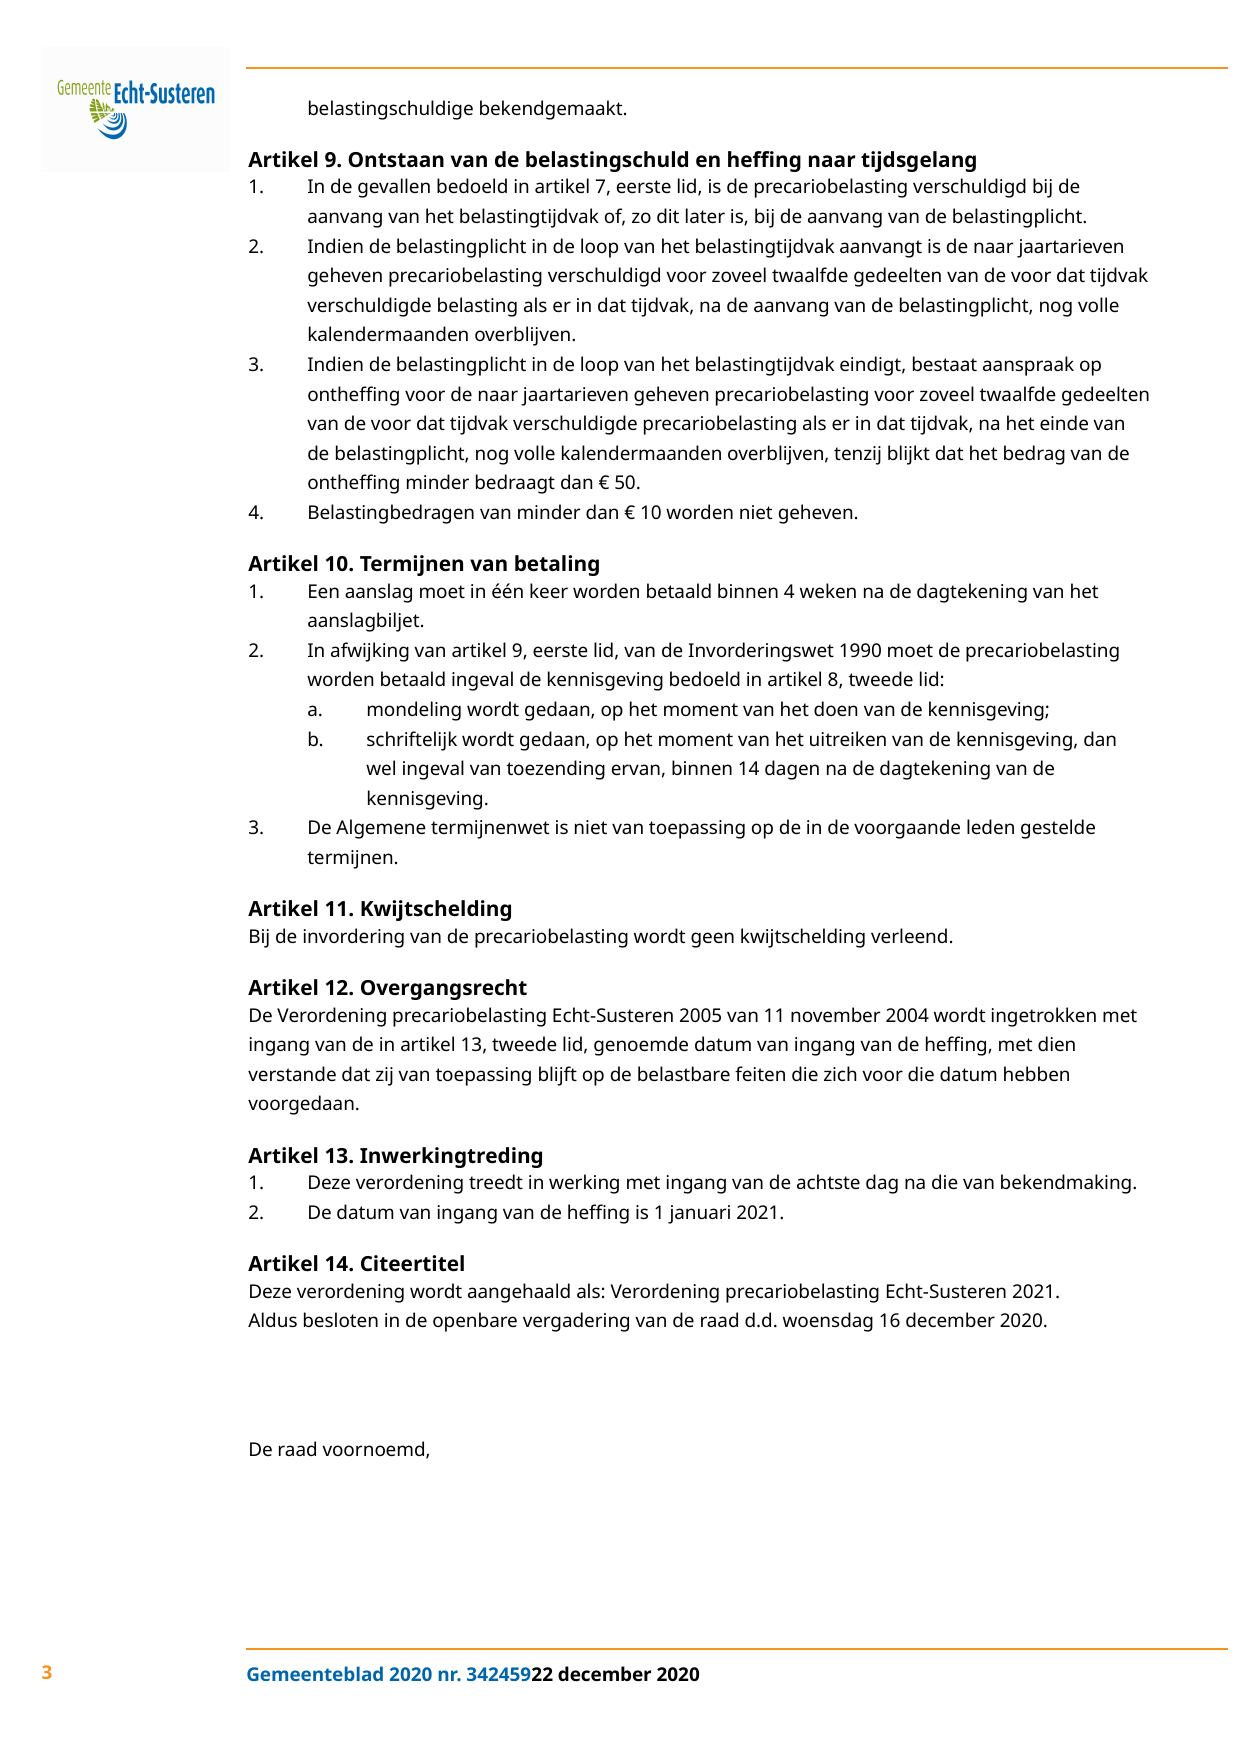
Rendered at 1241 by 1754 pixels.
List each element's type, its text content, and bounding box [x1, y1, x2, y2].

list Indien de belastingplicht in de loop van het belastingtijdvak aanvangt is de naar jaartarieven geheven precariobelasting verschuldigd voor zoveel twaalfde gedeelten van de voor dat tijdvak verschuldigde belasting als er in dat tijdvak, na de aanvang van de belastingplicht, nog volle kalendermaanden overblijven. [248, 233, 1152, 347]
text De Verordening precariobelasting Echt-Susteren 2005 van 11 november 2004 wordt ingetrokken met ingang van de in artikel 13, tweede lid, genoemde datum van ingang van de heffing, met dien verstande dat zij van toepassing blijft op de belastbare feiten die zich voor die datum hebben voorgedaan. [248, 1002, 1152, 1116]
list De Algemene termijnenwet is niet van toepassing op de in de voorgaande leden gestelde termijnen. [248, 814, 1152, 870]
picture [41, 47, 231, 172]
list mondeling wordt gedaan, op het moment van het doen van de kennisgeving; [307, 696, 1152, 722]
list belastingschuldige bekendgemaakt. [248, 95, 1152, 121]
text Deze verordening wordt aangehaald als: Verordening precariobelasting Echt-Susteren 2021. [248, 1278, 1152, 1304]
text Aldus besloten in de openbare vergadering van de raad d.d. woensdag 16 december 2020. [248, 1307, 1152, 1333]
text Artikel 10. Termijnen van betaling [248, 549, 1152, 578]
text Bij de invordering van de precariobelasting wordt geen kwijtschelding verleend. [248, 923, 1152, 949]
text Artikel 11. Kwijtschelding [248, 894, 1152, 923]
list schriftelijk wordt gedaan, op het moment van het uitreiken van de kennisgeving, dan wel ingeval van toezending ervan, binnen 14 dagen na de dagtekening van de kennisgeving. [307, 726, 1152, 811]
list Deze verordening treedt in werking met ingang van de achtste dag na die van bekendmaking. [248, 1169, 1152, 1195]
text Artikel 9. Ontstaan van de belastingschuld en heffing naar tijdsgelang [248, 145, 1152, 174]
text De raad voornoemd, [248, 1436, 1152, 1462]
text Artikel 12. Overgangsrecht [248, 973, 1152, 1002]
list De datum van ingang van de heffing is 1 januari 2021. [248, 1199, 1152, 1225]
list In afwijking van artikel 9, eerste lid, van de Invorderingswet 1990 moet de precariobelasting worden betaald ingeval de kennisgeving bedoeld in artikel 8, tweede lid: [248, 637, 1152, 692]
list Belastingbedragen van minder dan € 10 worden niet geheven. [248, 499, 1152, 525]
list In de gevallen bedoeld in artikel 7, eerste lid, is de precariobelasting verschuldigd bij de aanvang van het belastingtijdvak of, zo dit later is, bij de aanvang van de belastingplicht. [248, 174, 1152, 229]
list Een aanslag moet in één keer worden betaald binnen 4 weken na de dagtekening van het aanslagbiljet. [248, 578, 1152, 633]
list Indien de belastingplicht in de loop van het belastingtijdvak eindigt, bestaat aanspraak op ontheffing voor de naar jaartarieven geheven precariobelasting voor zoveel twaalfde gedeelten van de voor dat tijdvak verschuldigde precariobelasting als er in dat tijdvak, na het einde van de belastingplicht, nog volle kalendermaanden overblijven, tenzij blijkt dat het bedrag van de ontheffing minder bedraagt dan € 50. [248, 351, 1152, 495]
text Artikel 13. Inwerkingtreding [248, 1141, 1152, 1169]
text Artikel 14. Citeertitel [248, 1249, 1152, 1278]
